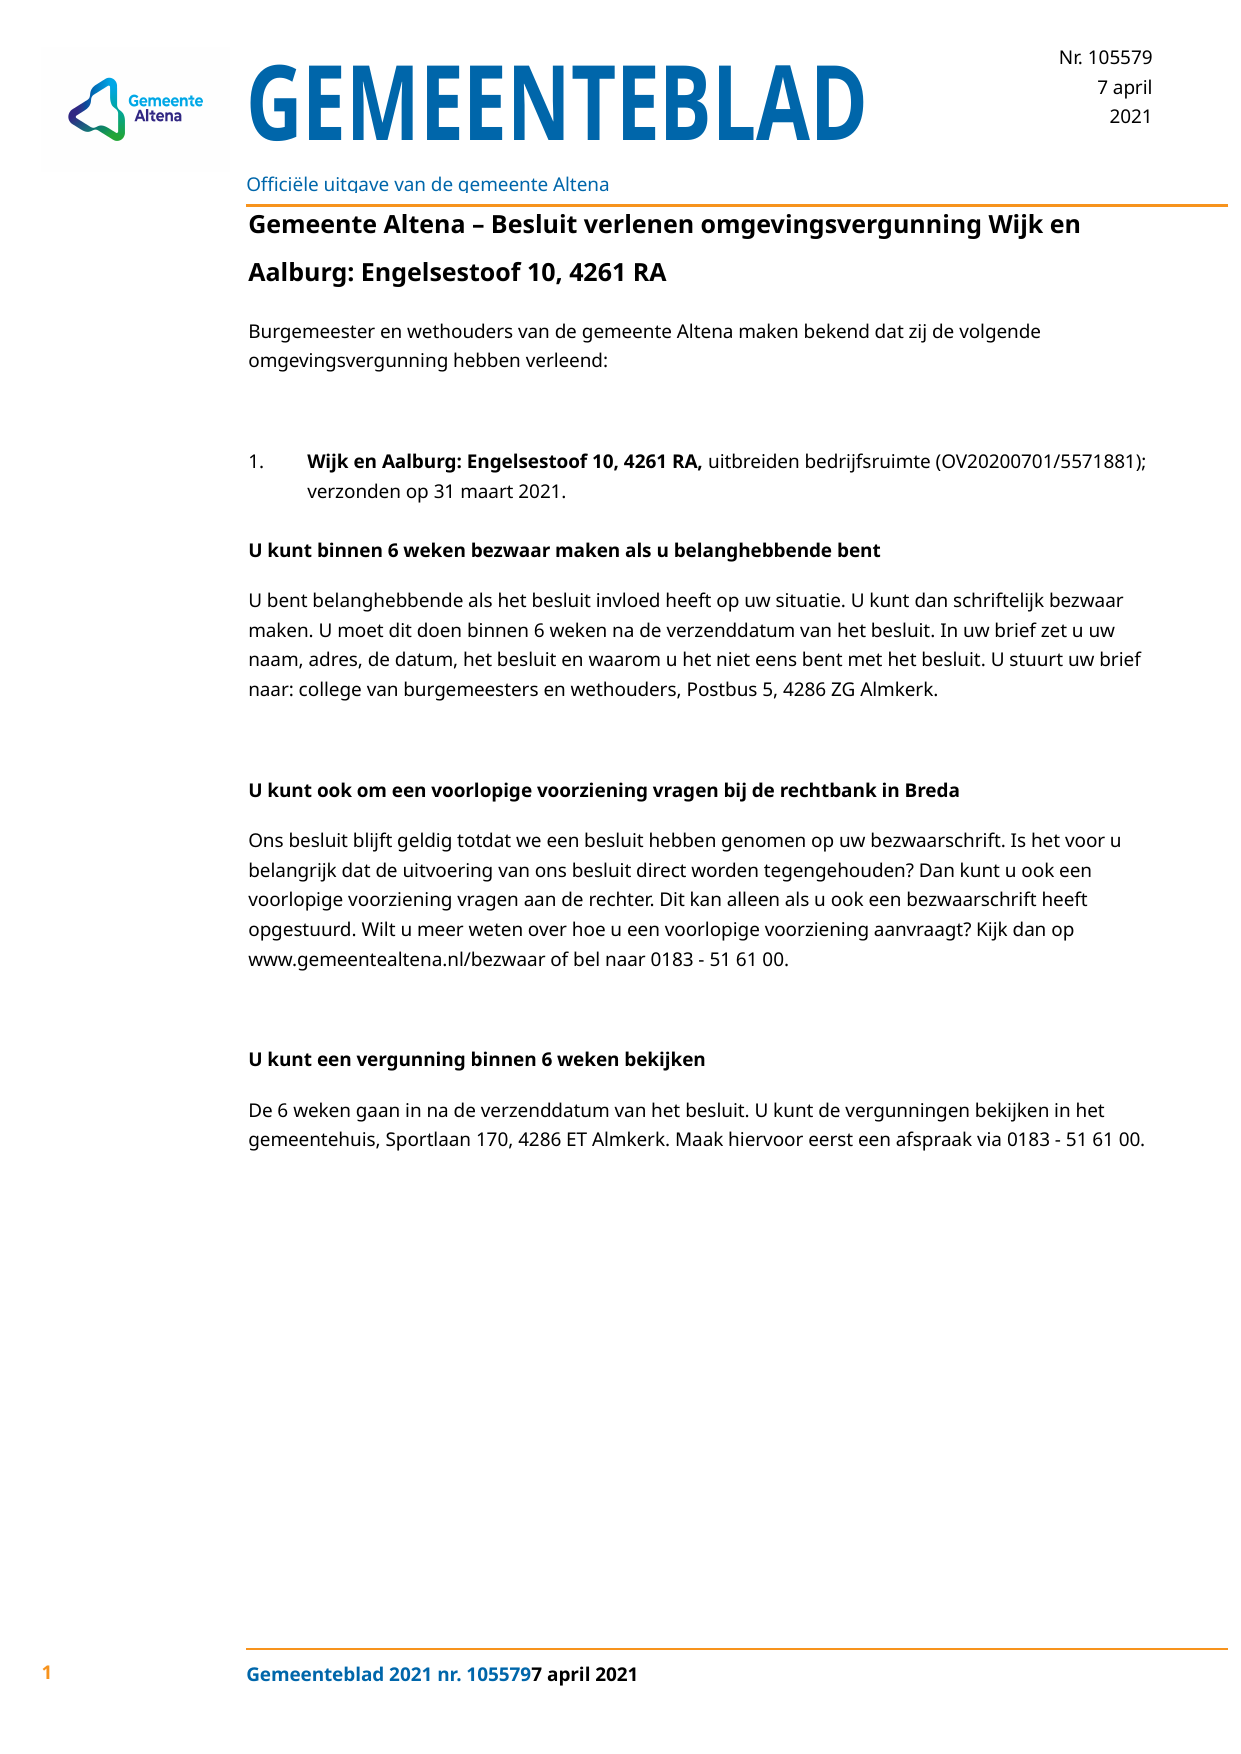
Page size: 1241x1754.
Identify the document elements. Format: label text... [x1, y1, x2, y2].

text Gemeente Altena – Besluit verlenen omgevingsvergunning Wijk en Aalburg: Engelsestoof 10, 4261 RA [248, 207, 1152, 288]
text Burgemeester en wethouders van de gemeente Altena maken bekend dat zij de volgende omgevingsvergunning hebben verleend: [248, 318, 1152, 373]
text Ons besluit blijft geldig totdat we een besluit hebben genomen op uw bezwaarschrift. Is het voor u belangrijk dat de uitvoering van ons besluit direct worden tegengehouden? Dan kunt u ook een voorlopige voorziening vragen aan de rechter. Dit kan alleen als u ook een bezwaarschrift heeft opgestuurd. Wilt u meer weten over hoe u een voorlopige voorziening aanvraagt? Kijk dan op www.gemeentealtena.nl/bezwaar of bel naar 0183 - 51 61 00. [248, 827, 1152, 972]
text U kunt binnen 6 weken bezwaar maken als u belanghebbende bent [248, 537, 1152, 563]
text U kunt ook om een voorlopige voorziening vragen bij de rechtbank in Breda [248, 777, 1152, 803]
picture [41, 47, 231, 172]
text U kunt een vergunning binnen 6 weken bekijken [248, 1047, 1152, 1072]
text De 6 weken gaan in na de verzenddatum van het besluit. U kunt de vergunningen bekijken in het gemeentehuis, Sportlaan 170, 4286 ET Almkerk. Maak hiervoor eerst een afspraak via 0183 - 51 61 00. [248, 1097, 1152, 1152]
list Wijk en Aalburg: Engelsestoof 10, 4261 RA, uitbreiden bedrijfsruimte (OV20200701/5571881); verzonden op 31 maart 2021. [248, 448, 1152, 504]
text U bent belanghebbende als het besluit invloed heeft op uw situatie. U kunt dan schriftelijk bezwaar maken. U moet dit doen binnen 6 weken na de verzenddatum van het besluit. In uw brief zet u uw naam, adres, de datum, het besluit en waarom u het niet eens bent met het besluit. U stuurt uw brief naar: college van burgemeesters en wethouders, Postbus 5, 4286 ZG Almkerk. [248, 587, 1152, 702]
